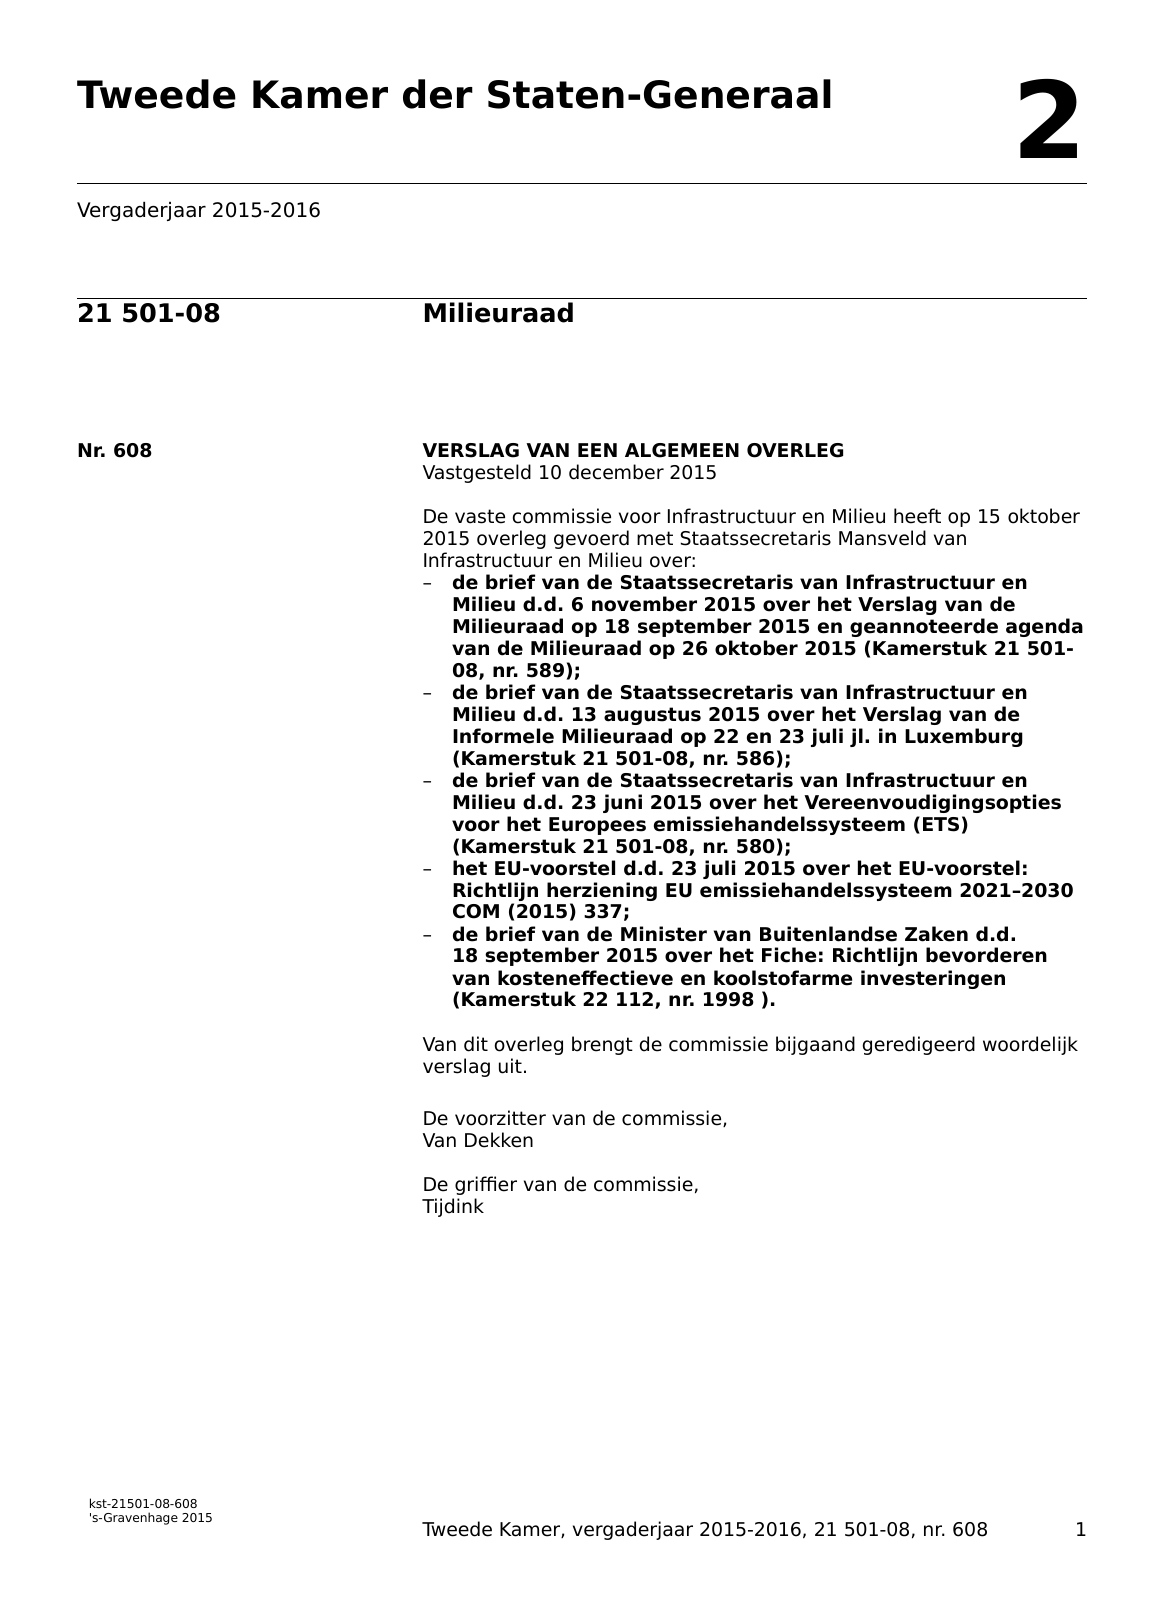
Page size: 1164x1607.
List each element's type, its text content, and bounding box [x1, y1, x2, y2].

subtitle Nr. 608 VERSLAG VAN EEN ALGEMEEN OVERLEG [77, 440, 1087, 462]
table_cell Vergaderjaar 2015-2016 [77, 184, 1087, 298]
text – de brief van de Staatssecretaris van Infrastructuur en Milieu d.d. 6 november 2015 over het Verslag van de Milieuraad op 18 september 2015 en geannoteerde agenda van de Milieuraad op 26 oktober 2015 (Kamerstuk 21 501-08, nr. 589); [422, 572, 1087, 682]
text – de brief van de Staatssecretaris van Infrastructuur en Milieu d.d. 13 augustus 2015 over het Verslag van de Informele Milieuraad op 22 en 23 juli jl. in Luxemburg (Kamerstuk 21 501-08, nr. 586); [422, 682, 1087, 769]
text 's-Gravenhage 2015 [88, 1511, 323, 1525]
text kst-21501-08-608 [88, 1497, 323, 1511]
text De griffier van de commissie, Tijdink [422, 1174, 1087, 1218]
text – het EU-voorstel d.d. 23 juli 2015 over het EU-voorstel: Richtlijn herziening EU emissiehandelssysteem 2021–2030 COM (2015) 337; [422, 857, 1087, 923]
text De vaste commissie voor Infrastructuur en Milieu heeft op 15 oktober 2015 overleg gevoerd met Staatssecretaris Mansveld van Infrastructuur en Milieu over: [422, 506, 1087, 572]
table_header 2 [886, 59, 1087, 183]
subtitle 21 501-08 Milieuraad [77, 299, 1087, 329]
text – de brief van de Minister van Buitenlandse Zaken d.d. 18 september 2015 over het Fiche: Richtlijn bevorderen van kosteneffectieve en koolstofarme investeringen (Kamerstuk 22 112, nr. 1998 ). [422, 923, 1087, 1011]
text – de brief van de Staatssecretaris van Infrastructuur en Milieu d.d. 23 juni 2015 over het Vereenvoudigingsopties voor het Europees emissiehandelssysteem (ETS) (Kamerstuk 21 501-08, nr. 580); [422, 769, 1087, 857]
table_header Tweede Kamer der Staten-Generaal [77, 59, 886, 183]
text De voorzitter van de commissie, Van Dekken [422, 1107, 1087, 1151]
text Van dit overleg brengt de commissie bijgaand geredigeerd woordelijk verslag uit. [422, 1033, 1087, 1077]
text Vastgesteld 10 december 2015 [422, 462, 1087, 484]
